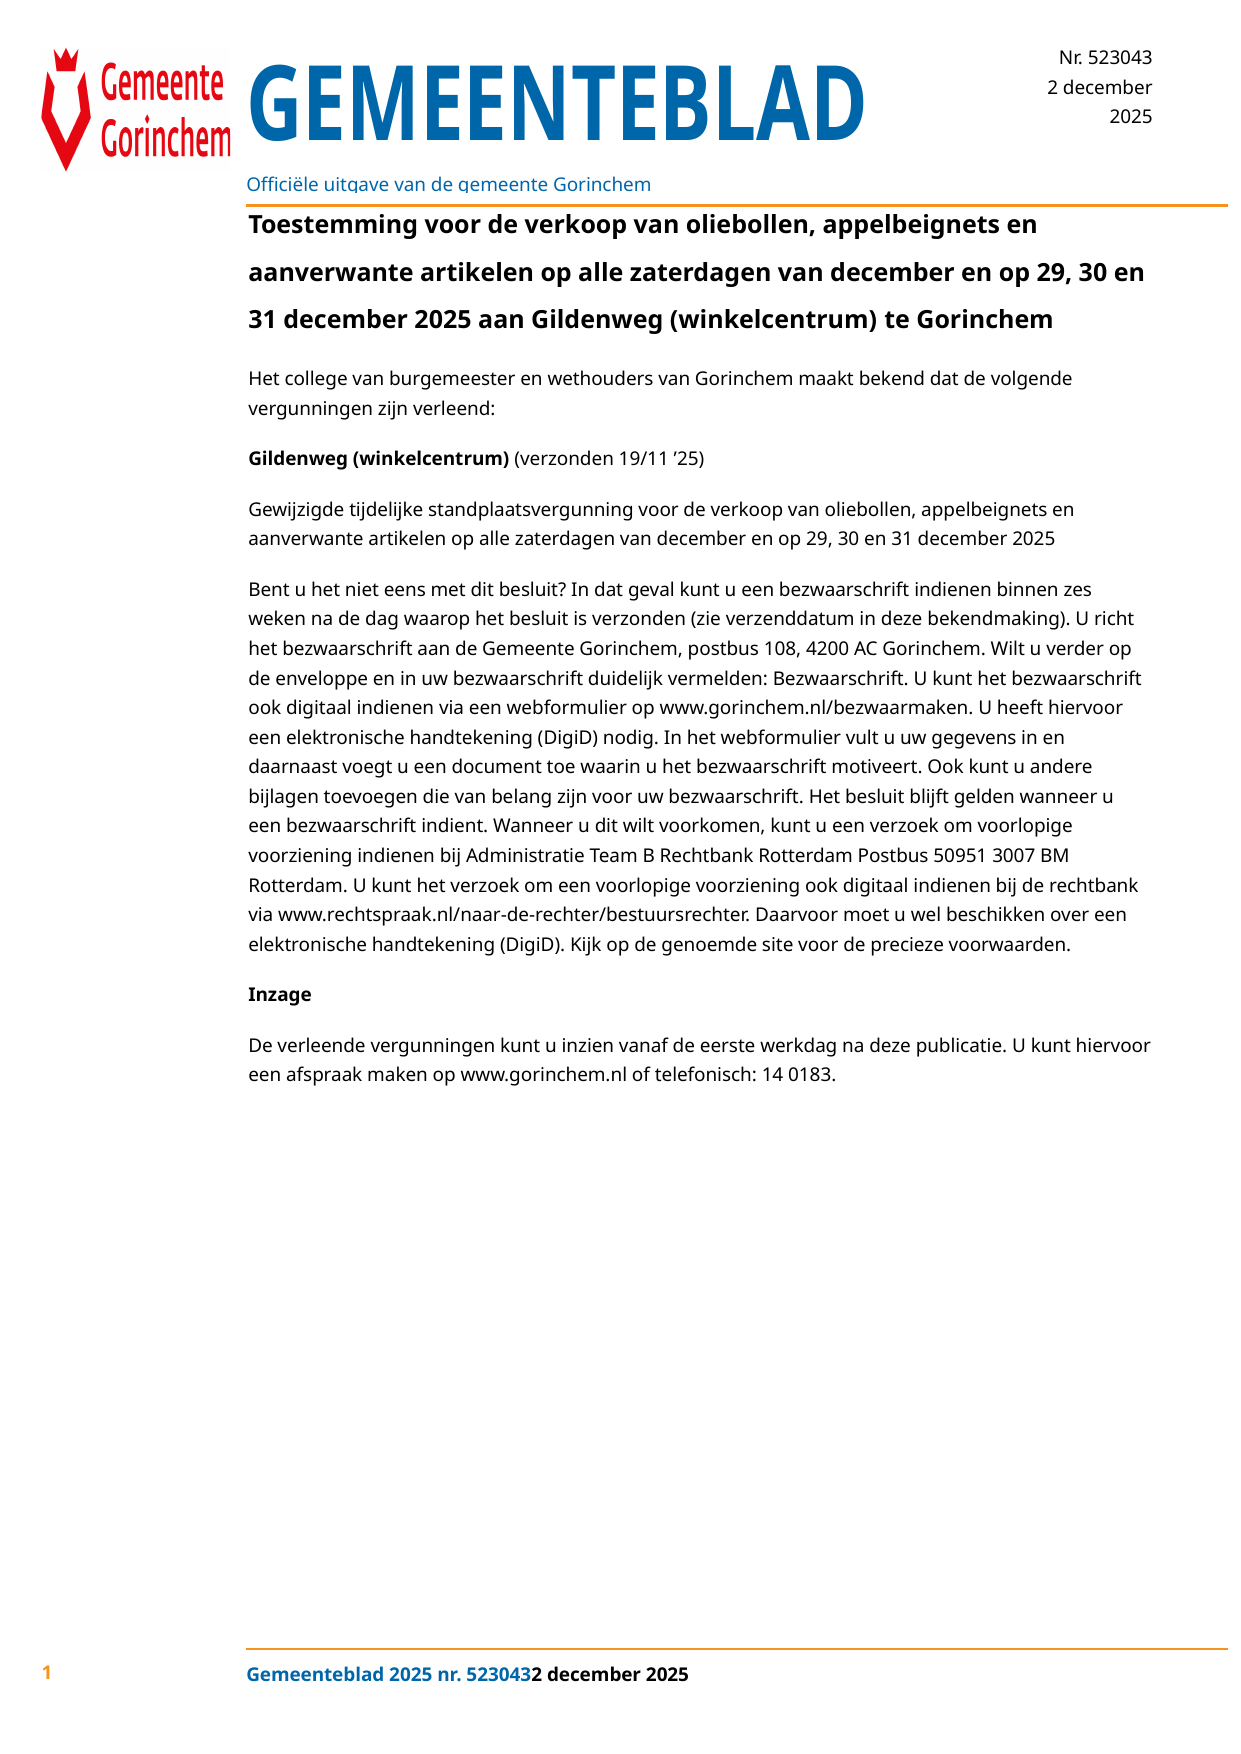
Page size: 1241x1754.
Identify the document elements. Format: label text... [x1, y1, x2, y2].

text Het college van burgemeester en wethouders van Gorinchem maakt bekend dat de volgende vergunningen zijn verleend: [248, 366, 1152, 421]
text Gildenweg (winkelcentrum) (verzonden 19/11 ’25) [248, 446, 1152, 471]
picture [41, 47, 231, 172]
text De verleende vergunningen kunt u inzien vanaf de eerste werkdag na deze publicatie. U kunt hiervoor een afspraak maken op www.gorinchem.nl of telefonisch: 14 0183. [248, 1032, 1152, 1087]
text Bent u het niet eens met dit besluit? In dat geval kunt u een bezwaarschrift indienen binnen zes weken na de dag waarop het besluit is verzonden (zie verzenddatum in deze bekendmaking). U richt het bezwaarschrift aan de Gemeente Gorinchem, postbus 108, 4200 AC Gorinchem. Wilt u verder op de enveloppe en in uw bezwaarschrift duidelijk vermelden: Bezwaarschrift. U kunt het bezwaarschrift ook digitaal indienen via een webformulier op www.gorinchem.nl/bezwaarmaken. U heeft hiervoor een elektronische handtekening (DigiD) nodig. In het webformulier vult u uw gegevens in en daarnaast voegt u een document toe waarin u het bezwaarschrift motiveert. Ook kunt u andere bijlagen toevoegen die van belang zijn voor uw bezwaarschrift. Het besluit blijft gelden wanneer u een bezwaarschrift indient. Wanneer u dit wilt voorkomen, kunt u een verzoek om voorlopige voorziening indienen bij Administratie Team B Rechtbank Rotterdam Postbus 50951 3007 BM Rotterdam. U kunt het verzoek om een voorlopige voorziening ook digitaal indienen bij de rechtbank via www.rechtspraak.nl/naar-de-rechter/bestuursrechter. Daarvoor moet u wel beschikken over een elektronische handtekening (DigiD). Kijk op de genoemde site voor de precieze voorwaarden. [248, 576, 1152, 957]
text Inzage [248, 981, 1152, 1007]
text Toestemming voor de verkoop van oliebollen, appelbeignets en aanverwante artikelen op alle zaterdagen van december en op 29, 30 en 31 december 2025 aan Gildenweg (winkelcentrum) te Gorinchem [248, 207, 1152, 336]
text Gewijzigde tijdelijke standplaatsvergunning voor de verkoop van oliebollen, appelbeignets en aanverwante artikelen op alle zaterdagen van december en op 29, 30 en 31 december 2025 [248, 496, 1152, 551]
